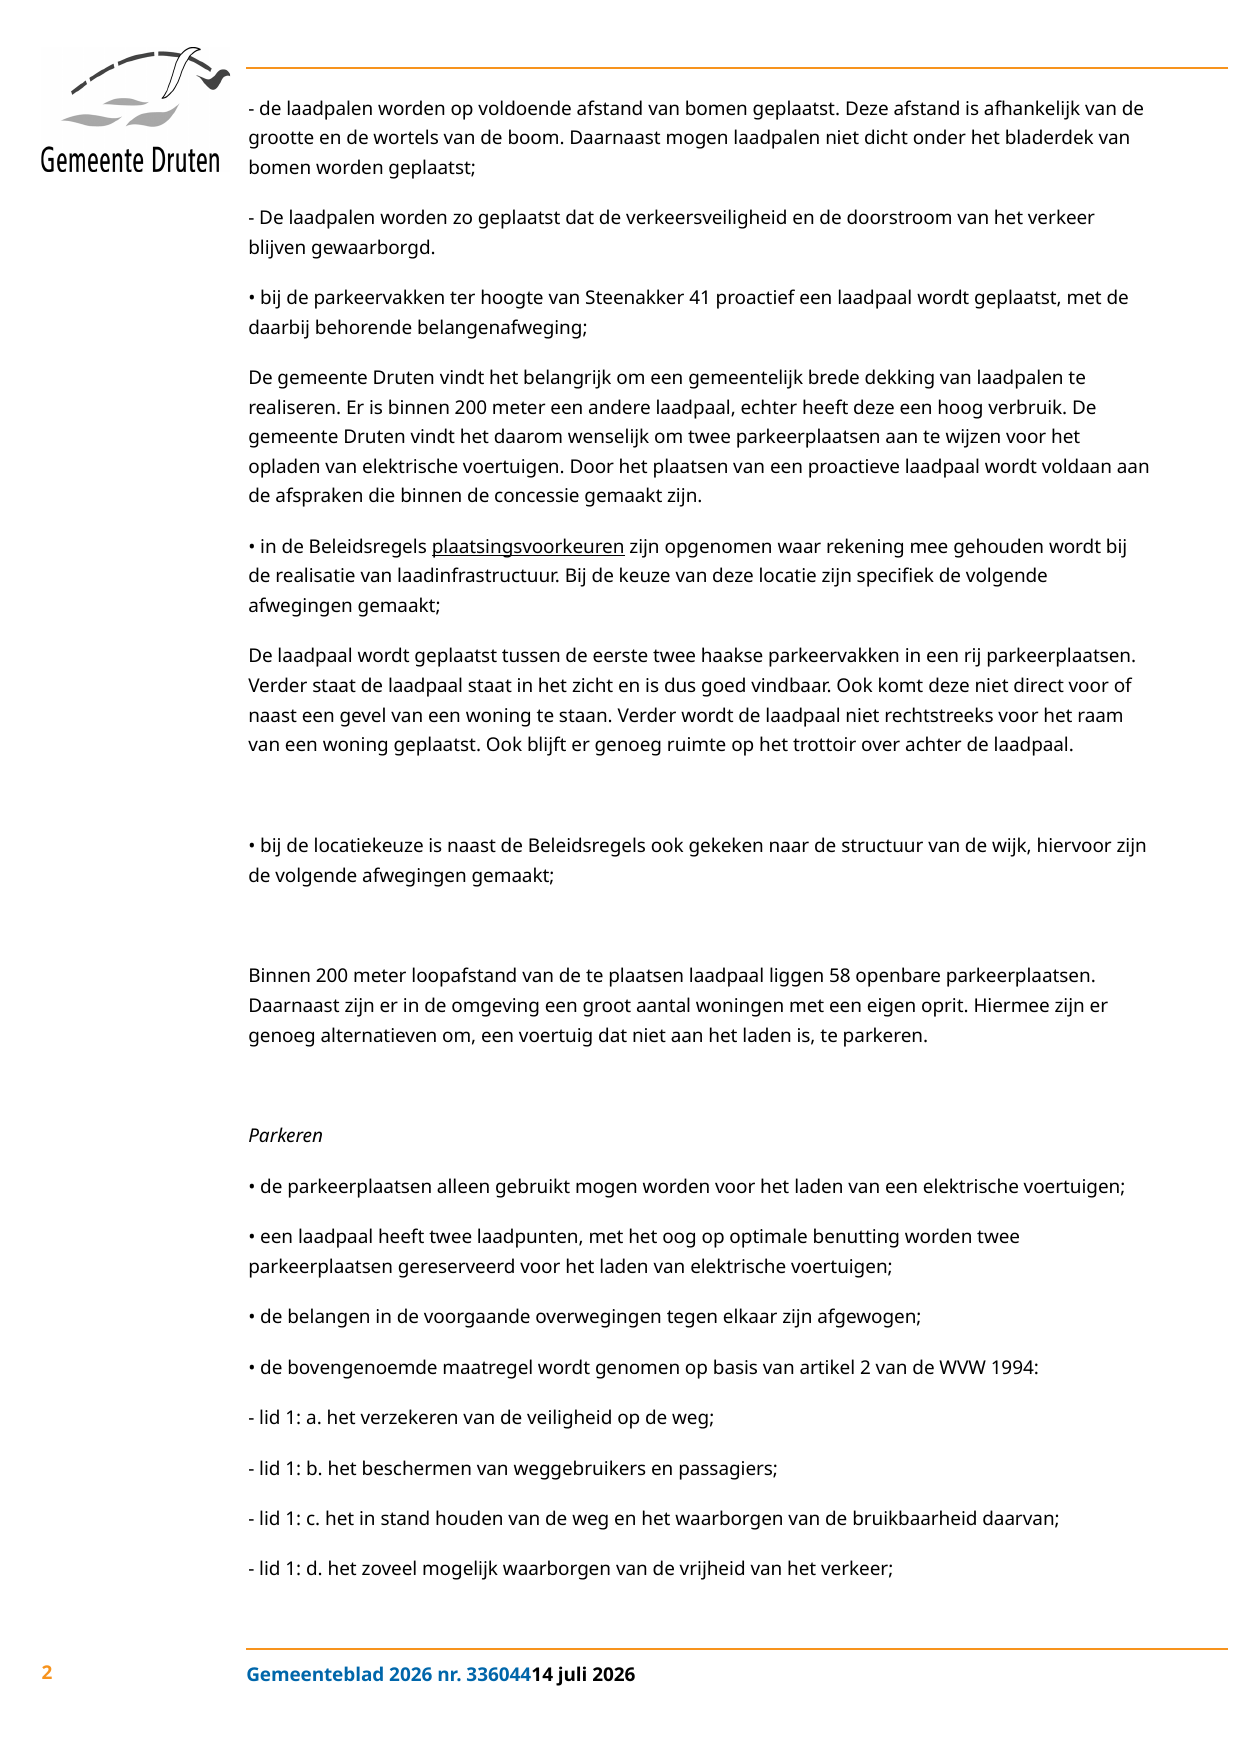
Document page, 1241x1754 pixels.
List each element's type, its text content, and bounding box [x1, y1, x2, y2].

text - lid 1: c. het in stand houden van de weg en het waarborgen van de bruikbaarheid daarvan; [248, 1505, 1152, 1531]
text - lid 1: b. het beschermen van weggebruikers en passagiers; [248, 1455, 1152, 1481]
text - lid 1: a. het verzekeren van de veiligheid op de weg; [248, 1404, 1152, 1430]
text • bij de locatiekeuze is naast de Beleidsregels ook gekeken naar de structuur van de wijk, hiervoor zijn de volgende afwegingen gemaakt; [248, 832, 1152, 888]
text Parkeren [248, 1123, 1152, 1148]
text - De laadpalen worden zo geplaatst dat de verkeersveiligheid en de doorstroom van het verkeer blijven gewaarborgd. [248, 204, 1152, 260]
text De laadpaal wordt geplaatst tussen de eerste twee haakse parkeervakken in een rij parkeerplaatsen. Verder staat de laadpaal staat in het zicht en is dus goed vindbaar. Ook komt deze niet direct voor of naast een gevel van een woning te staan. Verder wordt de laadpaal niet rechtstreeks voor het raam van een woning geplaatst. Ook blijft er genoeg ruimte op het trottoir over achter de laadpaal. [248, 643, 1152, 757]
text • bij de parkeervakken ter hoogte van Steenakker 41 proactief een laadpaal wordt geplaatst, met de daarbij behorende belangenafweging; [248, 284, 1152, 340]
text Binnen 200 meter loopafstand van de te plaatsen laadpaal liggen 58 openbare parkeerplaatsen. Daarnaast zijn er in de omgeving een groot aantal woningen met een eigen oprit. Hiermee zijn er genoeg alternatieven om, een voertuig dat niet aan het laden is, te parkeren. [248, 963, 1152, 1048]
picture [41, 47, 231, 172]
text • de belangen in de voorgaande overwegingen tegen elkaar zijn afgewogen; [248, 1303, 1152, 1329]
text • een laadpaal heeft twee laadpunten, met het oog op optimale benutting worden twee parkeerplaatsen gereserveerd voor het laden van elektrische voertuigen; [248, 1223, 1152, 1279]
text • de parkeerplaatsen alleen gebruikt mogen worden voor het laden van een elektrische voertuigen; [248, 1173, 1152, 1199]
text • in de Beleidsregels plaatsingsvoorkeuren zijn opgenomen waar rekening mee gehouden wordt bij de realisatie van laadinfrastructuur. Bij de keuze van deze locatie zijn specifiek de volgende afwegingen gemaakt; [248, 533, 1152, 618]
text • de bovengenoemde maatregel wordt genomen op basis van artikel 2 van de WVW 1994: [248, 1354, 1152, 1380]
text - lid 1: d. het zoveel mogelijk waarborgen van de vrijheid van het verkeer; [248, 1556, 1152, 1581]
text De gemeente Druten vindt het belangrijk om een gemeentelijk brede dekking van laadpalen te realiseren. Er is binnen 200 meter een andere laadpaal, echter heeft deze een hoog verbruik. De gemeente Druten vindt het daarom wenselijk om twee parkeerplaatsen aan te wijzen voor het opladen van elektrische voertuigen. Door het plaatsen van een proactieve laadpaal wordt voldaan aan de afspraken die binnen de concessie gemaakt zijn. [248, 364, 1152, 508]
text - de laadpalen worden op voldoende afstand van bomen geplaatst. Deze afstand is afhankelijk van de grootte en de wortels van de boom. Daarnaast mogen laadpalen niet dicht onder het bladerdek van bomen worden geplaatst; [248, 95, 1152, 180]
